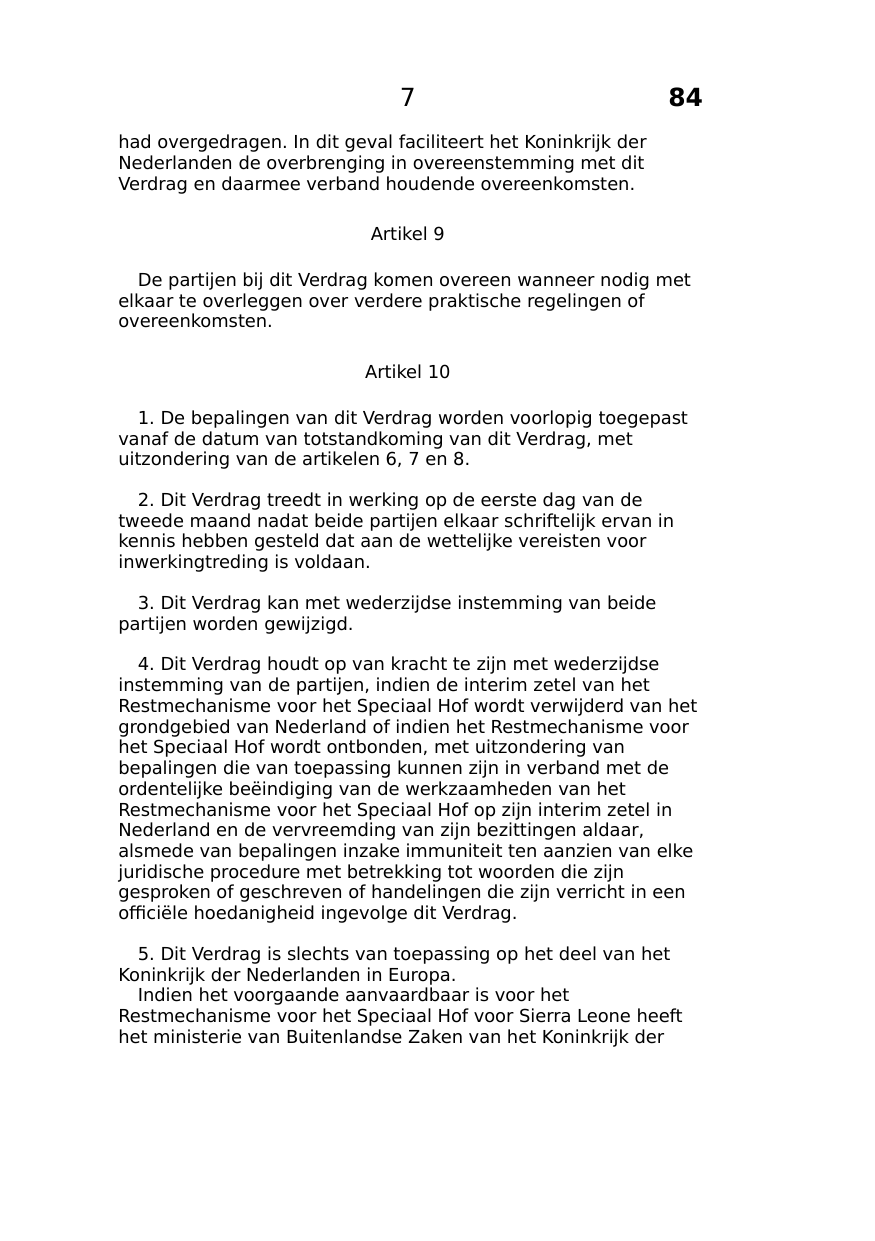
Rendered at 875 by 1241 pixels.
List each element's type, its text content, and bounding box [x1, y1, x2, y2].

text 1. De bepalingen van dit Verdrag worden voorlopig toegepast vanaf de datum van totstandkoming van dit Verdrag, met uitzondering van de artikelen 6, 7 en 8. [118, 408, 703, 470]
text 4. Dit Verdrag houdt op van kracht te zijn met wederzijdse instemming van de partijen, indien de interim zetel van het Restmechanisme voor het Speciaal Hof wordt verwijderd van het grondgebied van Nederland of indien het Restmechanisme voor het Speciaal Hof wordt ontbonden, met uitzondering van bepalingen die van toepassing kunnen zijn in verband met de ordentelijke beëindiging van de werkzaamheden van het Restmechanisme voor het Speciaal Hof op zijn interim zetel in Nederland en de vervreemding van zijn bezittingen aldaar, alsmede van bepalingen inzake immuniteit ten aanzien van elke juridische procedure met betrekking tot woorden die zijn gesproken of geschreven of handelingen die zijn verricht in een officiële hoedanigheid ingevolge dit Verdrag. [118, 654, 703, 924]
text De partijen bij dit Verdrag komen overeen wanneer nodig met elkaar te overleggen over verdere praktische regelingen of overeenkomsten. [118, 270, 703, 332]
text 3. Dit Verdrag kan met wederzijdse instemming van beide partijen worden gewijzigd. [118, 593, 703, 634]
text 5. Dit Verdrag is slechts van toepassing op het deel van het Koninkrijk der Nederlanden in Europa. [118, 944, 703, 985]
text 2. Dit Verdrag treedt in werking op de eerste dag van de tweede maand nadat beide partijen elkaar schriftelijk ervan in kennis hebben gesteld dat aan de wettelijke vereisten voor inwerkingtreding is voldaan. [118, 490, 703, 573]
text Indien het voorgaande aanvaardbaar is voor het Restmechanisme voor het Speciaal Hof voor Sierra Leone heeft het ministerie van Buitenlandse Zaken van het Koninkrijk der [118, 985, 703, 1047]
subtitle Artikel 10 [118, 362, 703, 383]
subtitle Artikel 9 [118, 224, 703, 245]
text had overgedragen. In dit geval faciliteert het Koninkrijk der Nederlanden de overbrenging in overeenstemming met dit Verdrag en daarmee verband houdende overeenkomsten. [118, 132, 703, 194]
